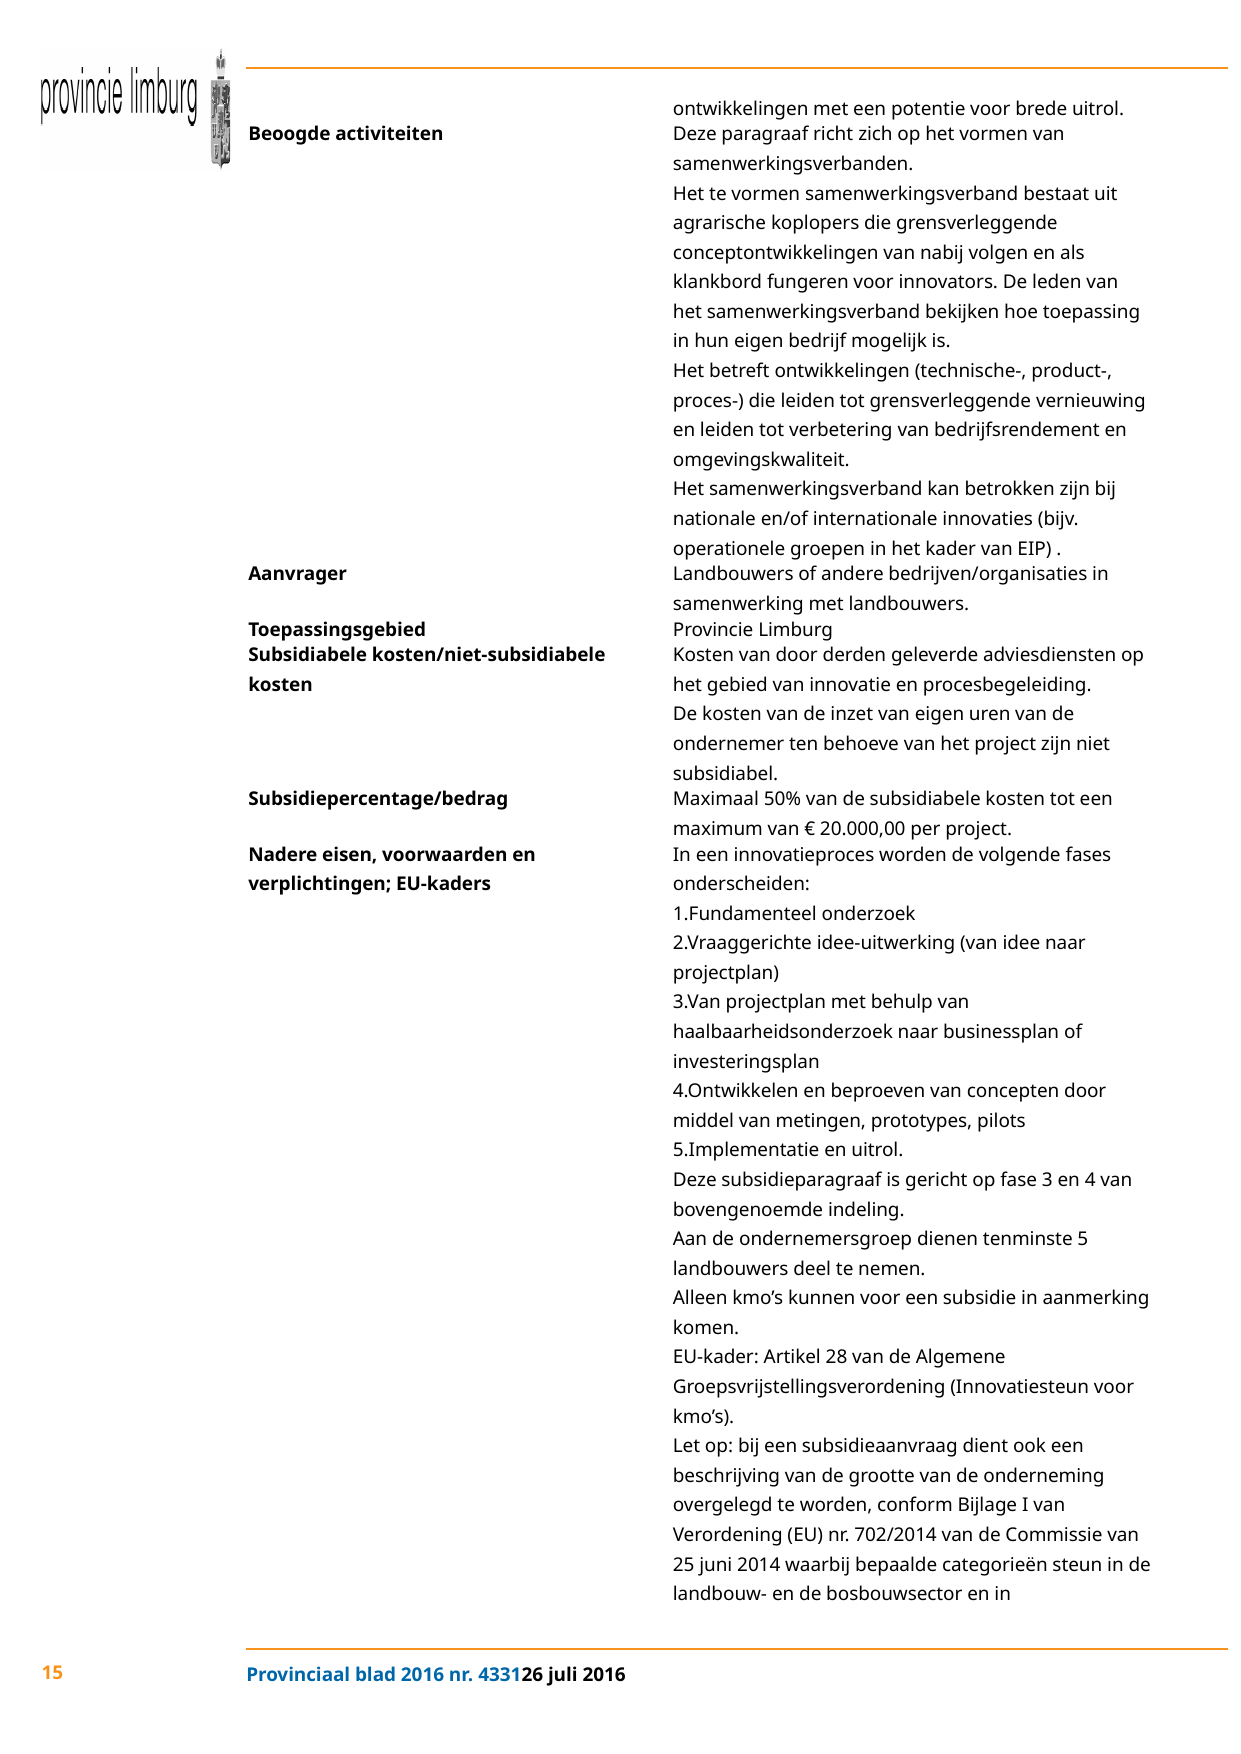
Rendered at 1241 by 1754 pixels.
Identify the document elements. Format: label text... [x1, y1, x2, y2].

table_cell Kosten van door derden geleverde adviesdiensten op het gebied van innovatie en procesbegeleiding. De kosten van de inzet van eigen uren van de ondernemer ten behoeve van het project zijn niet subsidiabel. [673, 641, 1152, 786]
table_header [248, 95, 673, 121]
table_cell Landbouwers of andere bedrijven/organisaties in samenwerking met landbouwers. [673, 560, 1152, 616]
table_cell Subsidiepercentage/bedrag [248, 786, 673, 841]
picture [41, 47, 231, 172]
table_header ontwikkelingen met een potentie voor brede uitrol. [673, 95, 1152, 121]
table_cell Aanvrager [248, 560, 673, 616]
table_cell Deze paragraaf richt zich op het vormen van samenwerkingsverbanden. Het te vormen samenwerkingsverband bestaat uit agrarische koplopers die grensverleggende conceptontwikkelingen van nabij volgen en als klankbord fungeren voor innovators. De leden van het samenwerkingsverband bekijken hoe toepassing in hun eigen bedrijf mogelijk is. Het betreft ontwikkelingen (technische-, product-, proces-) die leiden tot grensverleggende vernieuwing en leiden tot verbetering van bedrijfsrendement en omgevingskwaliteit. Het samenwerkingsverband kan betrokken zijn bij nationale en/of internationale innovaties (bijv. operationele groepen in het kader van EIP) . [673, 121, 1152, 560]
table_cell Provincie Limburg [673, 616, 1152, 641]
table_cell Maximaal 50% van de subsidiabele kosten tot een maximum van € 20.000,00 per project. [673, 786, 1152, 841]
table_cell Subsidiabele kosten/niet-subsidiabele kosten [248, 641, 673, 786]
table_cell Nadere eisen, voorwaarden en verplichtingen; EU-kaders [248, 841, 673, 1606]
table_cell Toepassingsgebied [248, 616, 673, 641]
table_cell Beoogde activiteiten [248, 121, 673, 560]
table_cell In een innovatieproces worden de volgende fases onderscheiden: 1.Fundamenteel onderzoek 2.Vraaggerichte idee-uitwerking (van idee naar projectplan) 3.Van projectplan met behulp van haalbaarheidsonderzoek naar businessplan of investeringsplan 4.Ontwikkelen en beproeven van concepten door middel van metingen, prototypes, pilots 5.Implementatie en uitrol. Deze subsidieparagraaf is gericht op fase 3 en 4 van bovengenoemde indeling. Aan de ondernemersgroep dienen tenminste 5 landbouwers deel te nemen. Alleen kmo’s kunnen voor een subsidie in aanmerking komen. EU-kader: Artikel 28 van de Algemene Groepsvrijstellingsverordening (Innovatiesteun voor kmo’s). Let op: bij een subsidieaanvraag dient ook een beschrijving van de grootte van de onderneming overgelegd te worden, conform Bijlage I van Verordening (EU) nr. 702/2014 van de Commissie van 25 juni 2014 waarbij bepaalde categorieën steun in de landbouw- en de bosbouwsector en in [673, 841, 1152, 1606]
